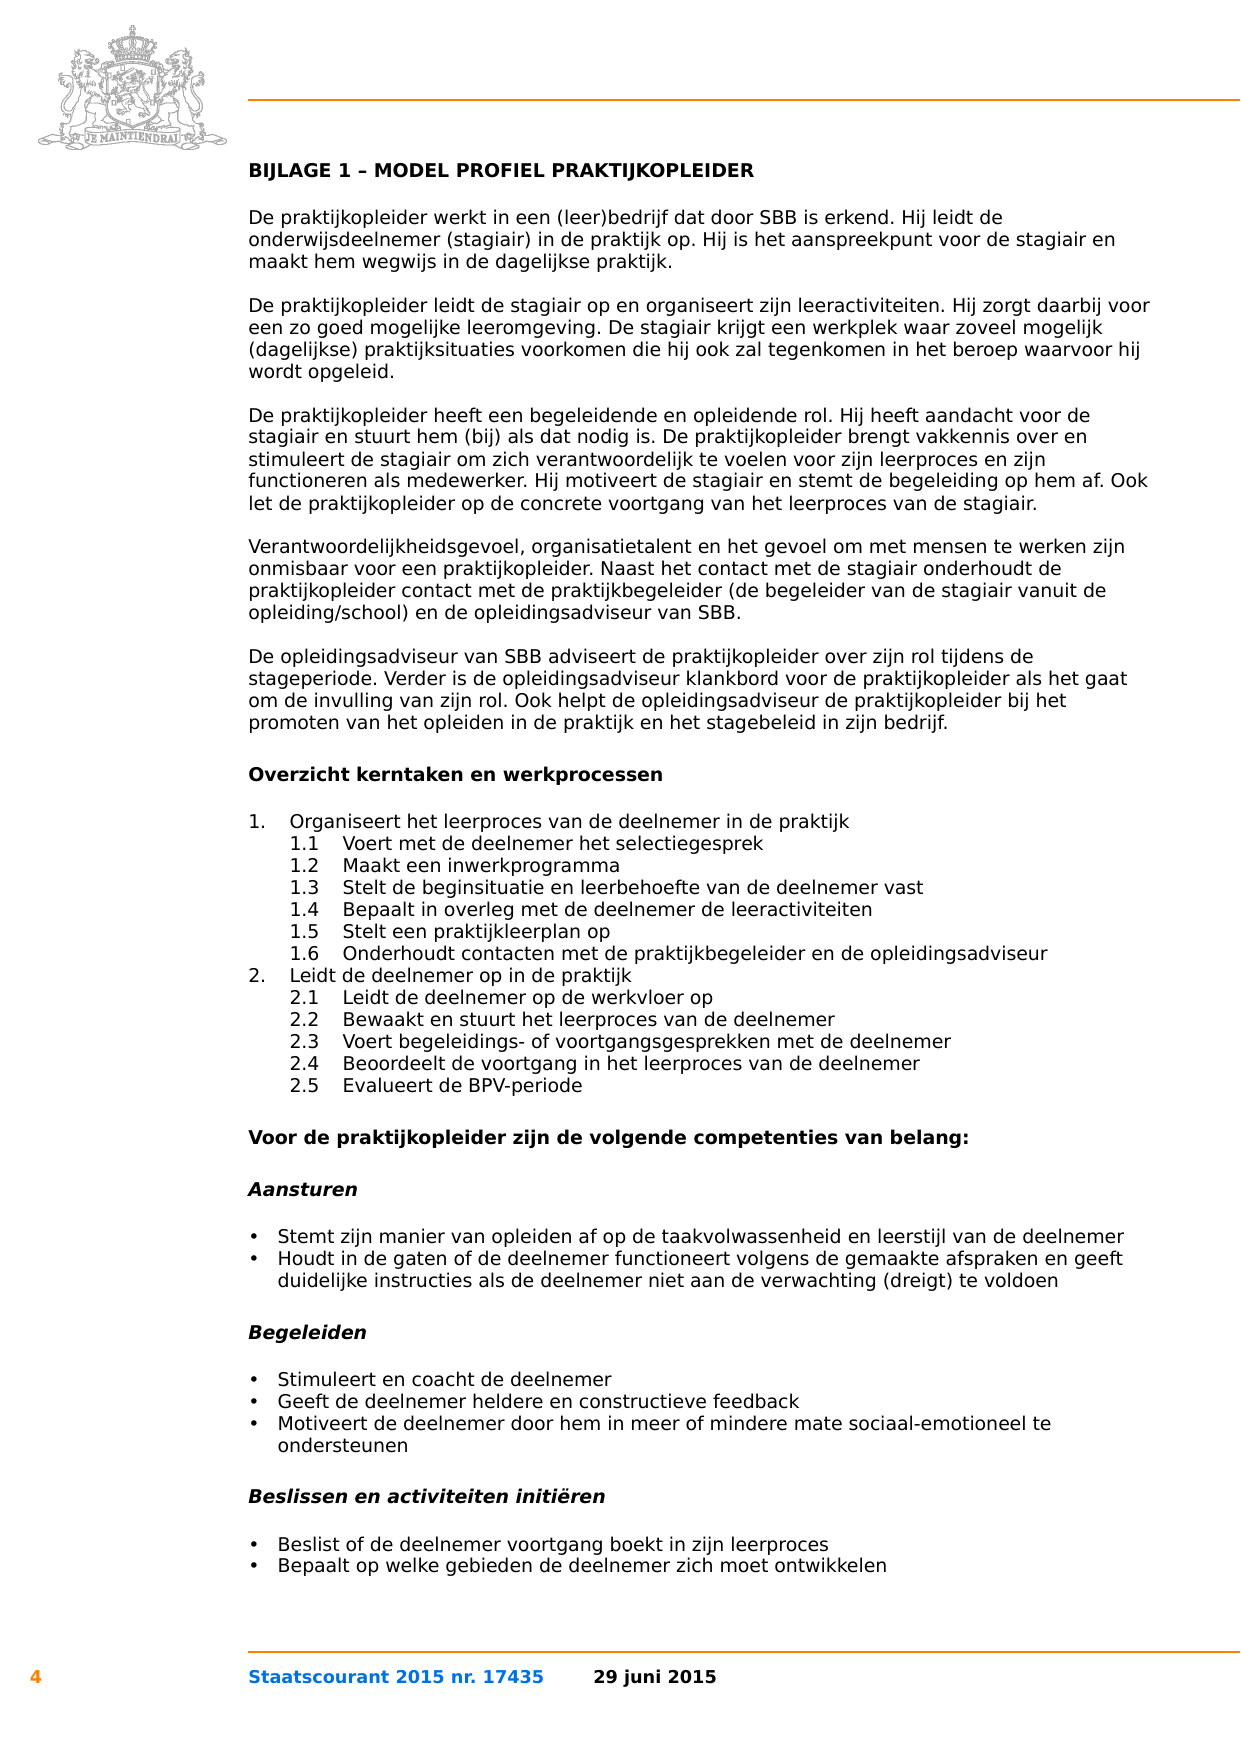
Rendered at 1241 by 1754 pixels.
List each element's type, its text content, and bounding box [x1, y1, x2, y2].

text De opleidingsadviseur van SBB adviseert de praktijkopleider over zijn rol tijdens de stageperiode. Verder is de opleidingsadviseur klankbord voor de praktijkopleider als het gaat om de invulling van zijn rol. Ook helpt de opleidingsadviseur de praktijkopleider bij het promoten van het opleiden in de praktijk en het stagebeleid in zijn bedrijf. [248, 646, 1163, 734]
text De praktijkopleider heeft een begeleidende en opleidende rol. Hij heeft aandacht voor de stagiair en stuurt hem (bij) als dat nodig is. De praktijkopleider brengt vakkennis over en stimuleert de stagiair om zich verantwoordelijk te voelen voor zijn leerproces en zijn functioneren als medewerker. Hij motiveert de stagiair en stemt de begeleiding op hem af. Ook let de praktijkopleider op de concrete voortgang van het leerproces van de stagiair. [248, 404, 1163, 514]
text De praktijkopleider werkt in een (leer)bedrijf dat door SBB is erkend. Hij leidt de onderwijsdeelnemer (stagiair) in de praktijk op. Hij is het aanspreekpunt voor de stagiair en maakt hem wegwijs in de dagelijkse praktijk. [248, 207, 1163, 273]
text 2. Leidt de deelnemer op in de praktijk [248, 965, 1163, 987]
subtitle Overzicht kerntaken en werkprocessen [248, 764, 1163, 786]
text 1.1 Voert met de deelnemer het selectiegesprek [289, 833, 1163, 855]
text 2.1 Leidt de deelnemer op de werkvloer op [289, 987, 1163, 1009]
text • Bepaalt op welke gebieden de deelnemer zich moet ontwikkelen [248, 1555, 1163, 1577]
text 2.2 Bewaakt en stuurt het leerproces van de deelnemer [289, 1009, 1163, 1031]
text • Geeft de deelnemer heldere en constructieve feedback [248, 1391, 1163, 1412]
subtitle Beslissen en activiteiten initiëren [248, 1486, 1163, 1508]
text • Houdt in de gaten of de deelnemer functioneert volgens de gemaakte afspraken en geeft duidelijke instructies als de deelnemer niet aan de verwachting (dreigt) te voldoen [248, 1248, 1163, 1292]
text Verantwoordelijkheidsgevoel, organisatietalent en het gevoel om met mensen te werken zijn onmisbaar voor een praktijkopleider. Naast het contact met de stagiair onderhoudt de praktijkopleider contact met de praktijkbegeleider (de begeleider van de stagiair vanuit de opleiding/school) en de opleidingsadviseur van SBB. [248, 536, 1163, 624]
subtitle Aansturen [248, 1179, 1163, 1201]
text 2.3 Voert begeleidings- of voortgangsgesprekken met de deelnemer [289, 1031, 1163, 1053]
text De praktijkopleider leidt de stagiair op en organiseert zijn leeractiviteiten. Hij zorgt daarbij voor een zo goed mogelijke leeromgeving. De stagiair krijgt een werkplek waar zoveel mogelijk (dagelijkse) praktijksituaties voorkomen die hij ook zal tegenkomen in het beroep waarvoor hij wordt opgeleid. [248, 295, 1163, 383]
text 1. Organiseert het leerproces van de deelnemer in de praktijk [248, 811, 1163, 833]
subtitle Voor de praktijkopleider zijn de volgende competenties van belang: [248, 1127, 1163, 1149]
text • Motiveert de deelnemer door hem in meer of mindere mate sociaal-emotioneel te ondersteunen [248, 1412, 1163, 1456]
text 1.5 Stelt een praktijkleerplan op [289, 921, 1163, 943]
text • Stemt zijn manier van opleiden af op de taakvolwassenheid en leerstijl van de deelnemer [248, 1226, 1163, 1248]
text 2.5 Evalueert de BPV-periode [289, 1075, 1163, 1097]
text 1.4 Bepaalt in overleg met de deelnemer de leeractiviteiten [289, 899, 1163, 921]
text 2.4 Beoordeelt de voortgang in het leerproces van de deelnemer [289, 1053, 1163, 1075]
text 1.2 Maakt een inwerkprogramma [289, 855, 1163, 877]
subtitle Begeleiden [248, 1322, 1163, 1343]
text • Stimuleert en coacht de deelnemer [248, 1368, 1163, 1391]
picture [38, 25, 227, 150]
subtitle BIJLAGE 1 – MODEL PROFIEL PRAKTIJKOPLEIDER [248, 160, 1163, 182]
text 1.3 Stelt de beginsituatie en leerbehoefte van de deelnemer vast [289, 877, 1163, 899]
text • Beslist of de deelnemer voortgang boekt in zijn leerproces [248, 1533, 1163, 1555]
text 1.6 Onderhoudt contacten met de praktijkbegeleider en de opleidingsadviseur [289, 943, 1163, 965]
